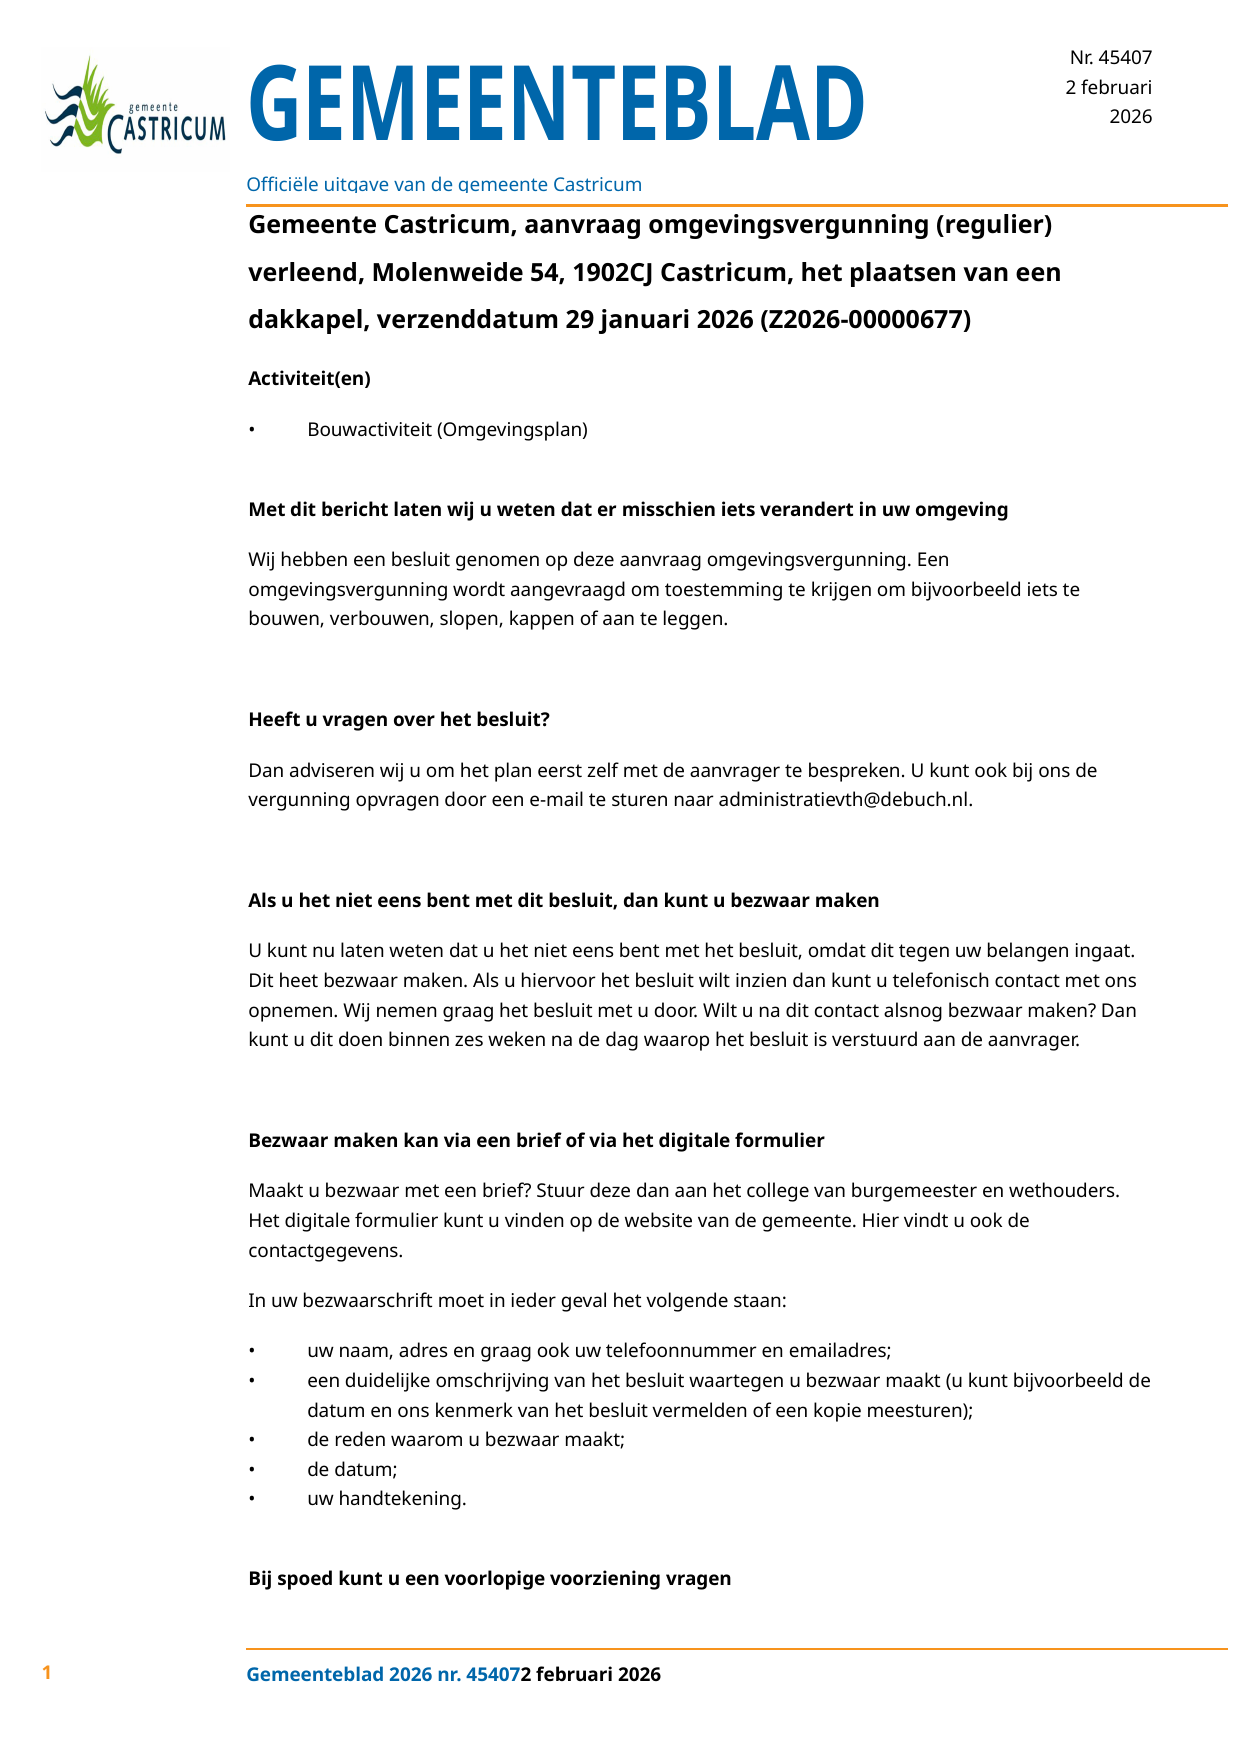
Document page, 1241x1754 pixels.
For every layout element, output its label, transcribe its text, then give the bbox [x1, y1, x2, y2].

list uw handtekening. [248, 1486, 1152, 1511]
text Met dit bericht laten wij u weten dat er misschien iets verandert in uw omgeving [248, 496, 1152, 522]
text Heeft u vragen over het besluit? [248, 706, 1152, 732]
text Bij spoed kunt u een voorlopige voorziening vragen [248, 1566, 1152, 1591]
text In uw bezwaarschrift moet in ieder geval het volgende staan: [248, 1287, 1152, 1313]
list uw naam, adres en graag ook uw telefoonnummer en emailadres; [248, 1338, 1152, 1363]
list de reden waarom u bezwaar maakt; [248, 1426, 1152, 1452]
text Maakt u bezwaar met een brief? Stuur deze dan aan het college van burgemeester en wethouders. Het digitale formulier kunt u vinden op de website van de gemeente. Hier vindt u ook de contactgegevens. [248, 1178, 1152, 1262]
list een duidelijke omschrijving van het besluit waartegen u bezwaar maakt (u kunt bijvoorbeeld de datum en ons kenmerk van het besluit vermelden of een kopie meesturen); [248, 1367, 1152, 1422]
text Activiteit(en) [248, 366, 1152, 391]
text Bezwaar maken kan via een brief of via het digitale formulier [248, 1127, 1152, 1153]
text Als u het niet eens bent met dit besluit, dan kunt u bezwaar maken [248, 887, 1152, 913]
text Wij hebben een besluit genomen op deze aanvraag omgevingsvergunning. Een omgevingsvergunning wordt aangevraagd om toestemming te krijgen om bijvoorbeeld iets te bouwen, verbouwen, slopen, kappen of aan te leggen. [248, 546, 1152, 631]
text Dan adviseren wij u om het plan eerst zelf met de aanvrager te bespreken. U kunt ook bij ons de vergunning opvragen door een e-mail te sturen naar administratievth@debuch.nl. [248, 757, 1152, 812]
text U kunt nu laten weten dat u het niet eens bent met het besluit, omdat dit tegen uw belangen ingaat. Dit heet bezwaar maken. Als u hiervoor het besluit wilt inzien dan kunt u telefonisch contact met ons opnemen. Wij nemen graag het besluit met u door. Wilt u na dit contact alsnog bezwaar maken? Dan kunt u dit doen binnen zes weken na de dag waarop het besluit is verstuurd aan de aanvrager. [248, 938, 1152, 1052]
list de datum; [248, 1456, 1152, 1482]
text Gemeente Castricum, aanvraag omgevingsvergunning (regulier) verleend, Molenweide 54, 1902CJ Castricum, het plaatsen van een dakkapel, verzenddatum 29 januari 2026 (Z2026-00000677) [248, 207, 1152, 336]
picture [41, 47, 231, 172]
list Bouwactiviteit (Omgevingsplan) [248, 416, 1152, 442]
